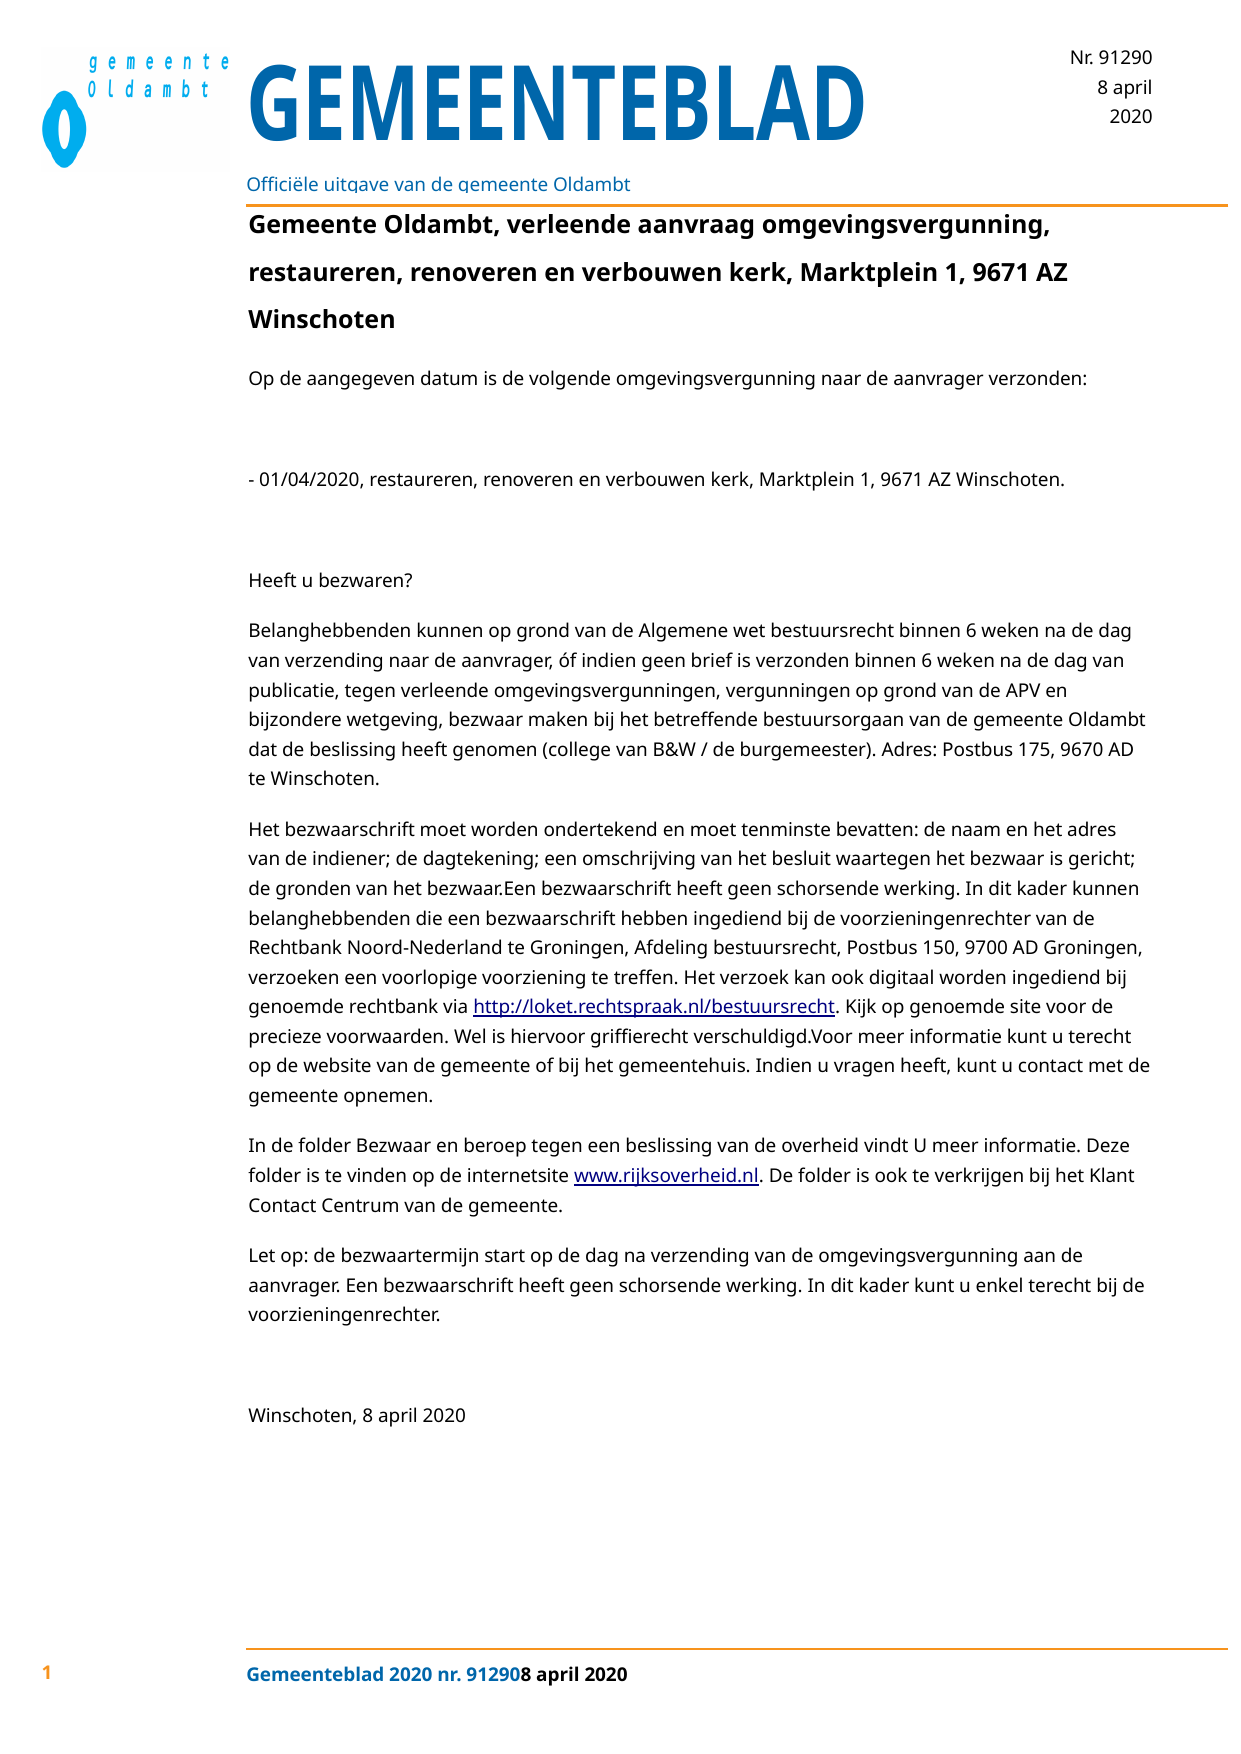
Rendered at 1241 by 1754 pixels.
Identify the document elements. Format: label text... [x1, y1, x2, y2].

text Winschoten, 8 april 2020 [248, 1402, 1152, 1428]
picture [41, 47, 231, 172]
text Heeft u bezwaren? [248, 567, 1152, 593]
text - 01/04/2020, restaureren, renoveren en verbouwen kerk, Marktplein 1, 9671 AZ Winschoten. [248, 466, 1152, 492]
text Op de aangegeven datum is de volgende omgevingsvergunning naar de aanvrager verzonden: [248, 366, 1152, 391]
text Belanghebbenden kunnen op grond van de Algemene wet bestuursrecht binnen 6 weken na de dag van verzending naar de aanvrager, óf indien geen brief is verzonden binnen 6 weken na de dag van publicatie, tegen verleende omgevingsvergunningen, vergunningen op grond van de APV en bijzondere wetgeving, bezwaar maken bij het betreffende bestuursorgaan van de gemeente Oldambt dat de beslissing heeft genomen (college van B&W / de burgemeester). Adres: Postbus 175, 9670 AD te Winschoten. [248, 618, 1152, 791]
text Let op: de bezwaartermijn start op de dag na verzending van de omgevingsvergunning aan de aanvrager. Een bezwaarschrift heeft geen schorsende werking. In dit kader kunt u enkel terecht bij de voorzieningenrechter. [248, 1242, 1152, 1327]
text Het bezwaarschrift moet worden ondertekend en moet tenminste bevatten: de naam en het adres van de indiener; de dagtekening; een omschrijving van het besluit waartegen het bezwaar is gericht; de gronden van het bezwaar.Een bezwaarschrift heeft geen schorsende werking. In dit kader kunnen belanghebbenden die een bezwaarschrift hebben ingediend bij de voorzieningenrechter van de Rechtbank Noord-Nederland te Groningen, Afdeling bestuursrecht, Postbus 150, 9700 AD Groningen, verzoeken een voorlopige voorziening te treffen. Het verzoek kan ook digitaal worden ingediend bij genoemde rechtbank via http://loket.rechtspraak.nl/bestuursrecht. Kijk op genoemde site voor de precieze voorwaarden. Wel is hiervoor griffierecht verschuldigd.Voor meer informatie kunt u terecht op de website van de gemeente of bij het gemeentehuis. Indien u vragen heeft, kunt u contact met de gemeente opnemen. [248, 816, 1152, 1108]
text In de folder Bezwaar en beroep tegen een beslissing van de overheid vindt U meer informatie. Deze folder is te vinden op de internetsite www.rijksoverheid.nl. De folder is ook te verkrijgen bij het Klant Contact Centrum van de gemeente. [248, 1133, 1152, 1217]
text Gemeente Oldambt, verleende aanvraag omgevingsvergunning, restaureren, renoveren en verbouwen kerk, Marktplein 1, 9671 AZ Winschoten [248, 207, 1152, 336]
